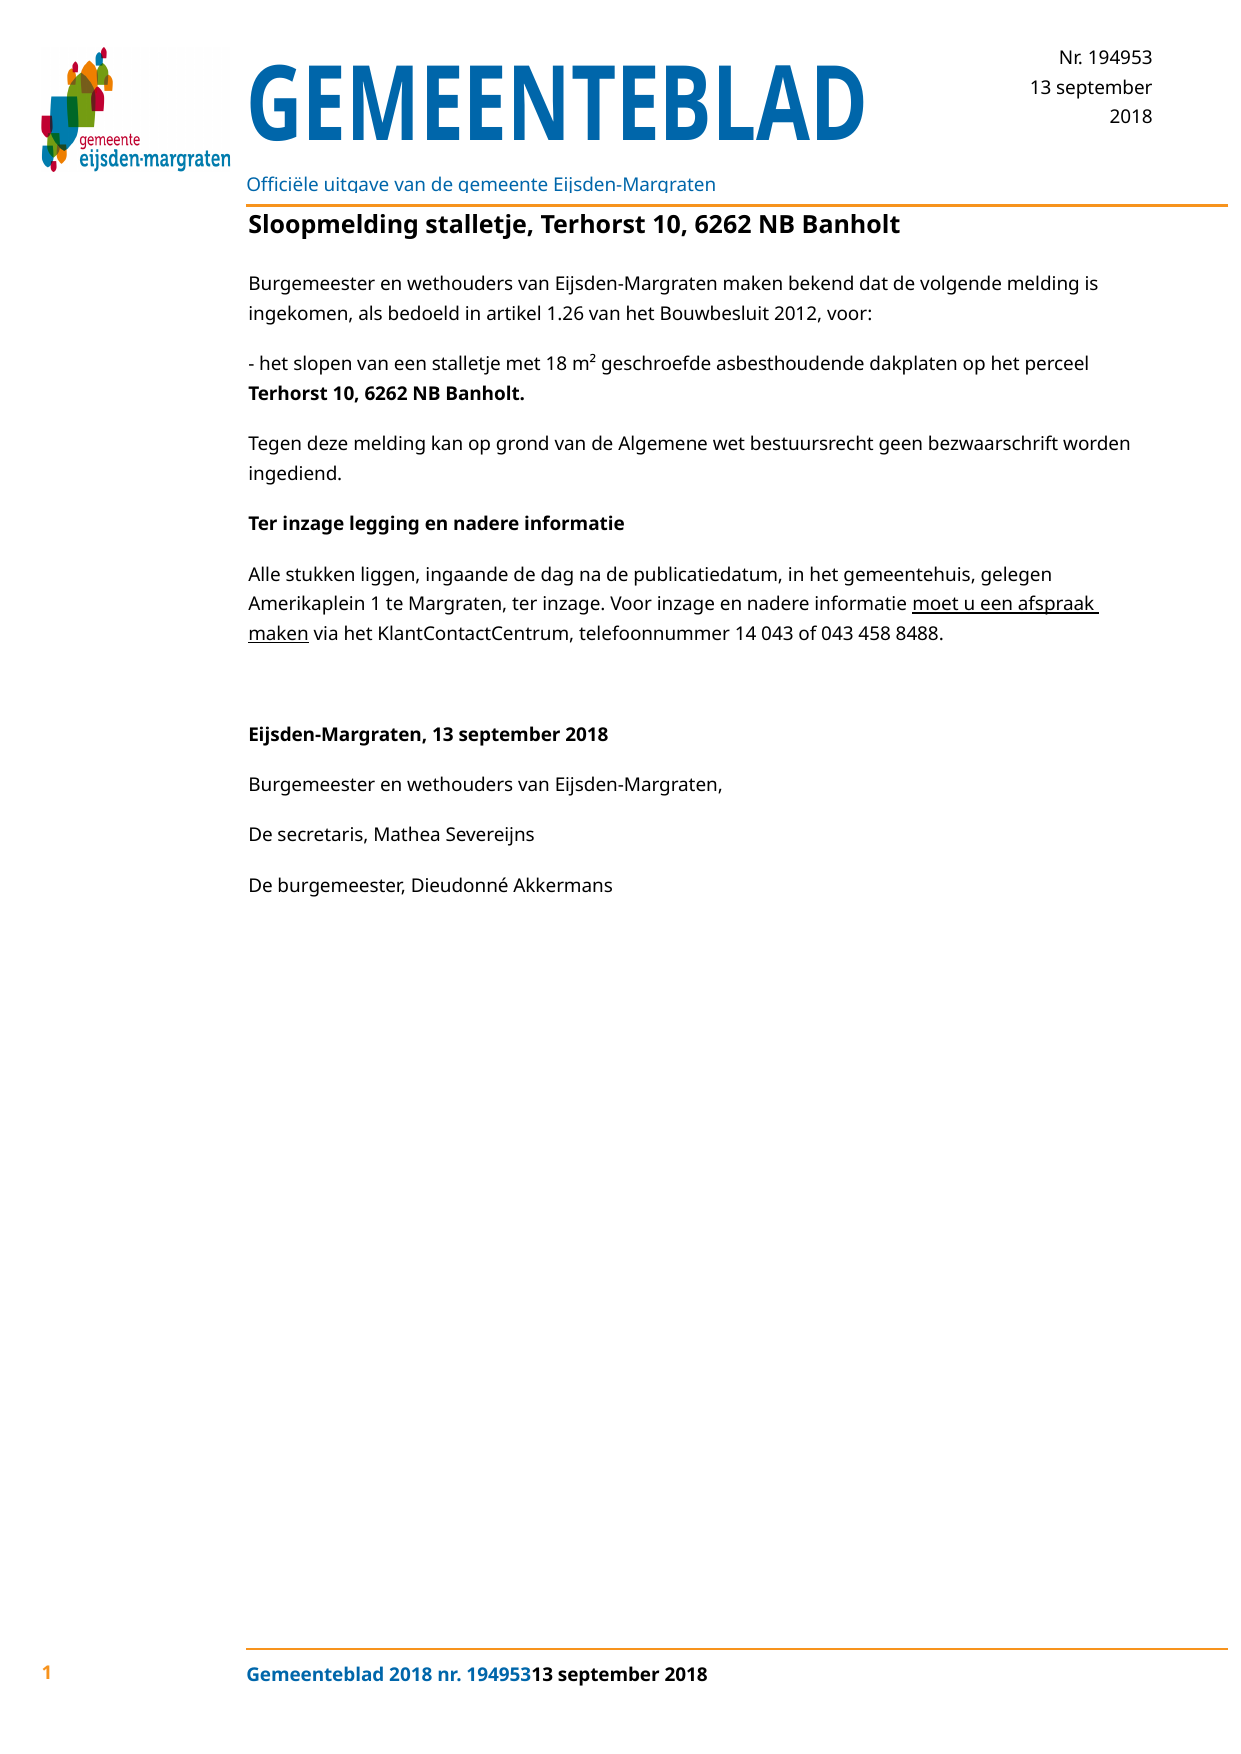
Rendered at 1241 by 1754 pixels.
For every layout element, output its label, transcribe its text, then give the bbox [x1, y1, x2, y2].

picture [41, 47, 231, 172]
text Ter inzage legging en nadere informatie [248, 510, 1152, 536]
text De burgemeester, Dieudonné Akkermans [248, 872, 1152, 898]
text Eijsden-Margraten, 13 september 2018 [248, 721, 1152, 746]
text Sloopmelding stalletje, Terhorst 10, 6262 NB Banholt [248, 207, 1152, 241]
text Alle stukken liggen, ingaande de dag na de publicatiedatum, in het gemeentehuis, gelegen Amerikaplein 1 te Margraten, ter inzage. Voor inzage en nadere informatie moet u een afspraak maken via het KlantContactCentrum, telefoonnummer 14 043 of 043 458 8488. [248, 561, 1152, 646]
text Tegen deze melding kan op grond van de Algemene wet bestuursrecht geen bezwaarschrift worden ingediend. [248, 430, 1152, 486]
text Burgemeester en wethouders van Eijsden-Margraten, [248, 771, 1152, 797]
text Burgemeester en wethouders van Eijsden-Margraten maken bekend dat de volgende melding is ingekomen, als bedoeld in artikel 1.26 van het Bouwbesluit 2012, voor: [248, 270, 1152, 326]
text - het slopen van een stalletje met 18 m² geschroefde asbesthoudende dakplaten op het perceel Terhorst 10, 6262 NB Banholt. [248, 350, 1152, 406]
text De secretaris, Mathea Severeijns [248, 822, 1152, 847]
